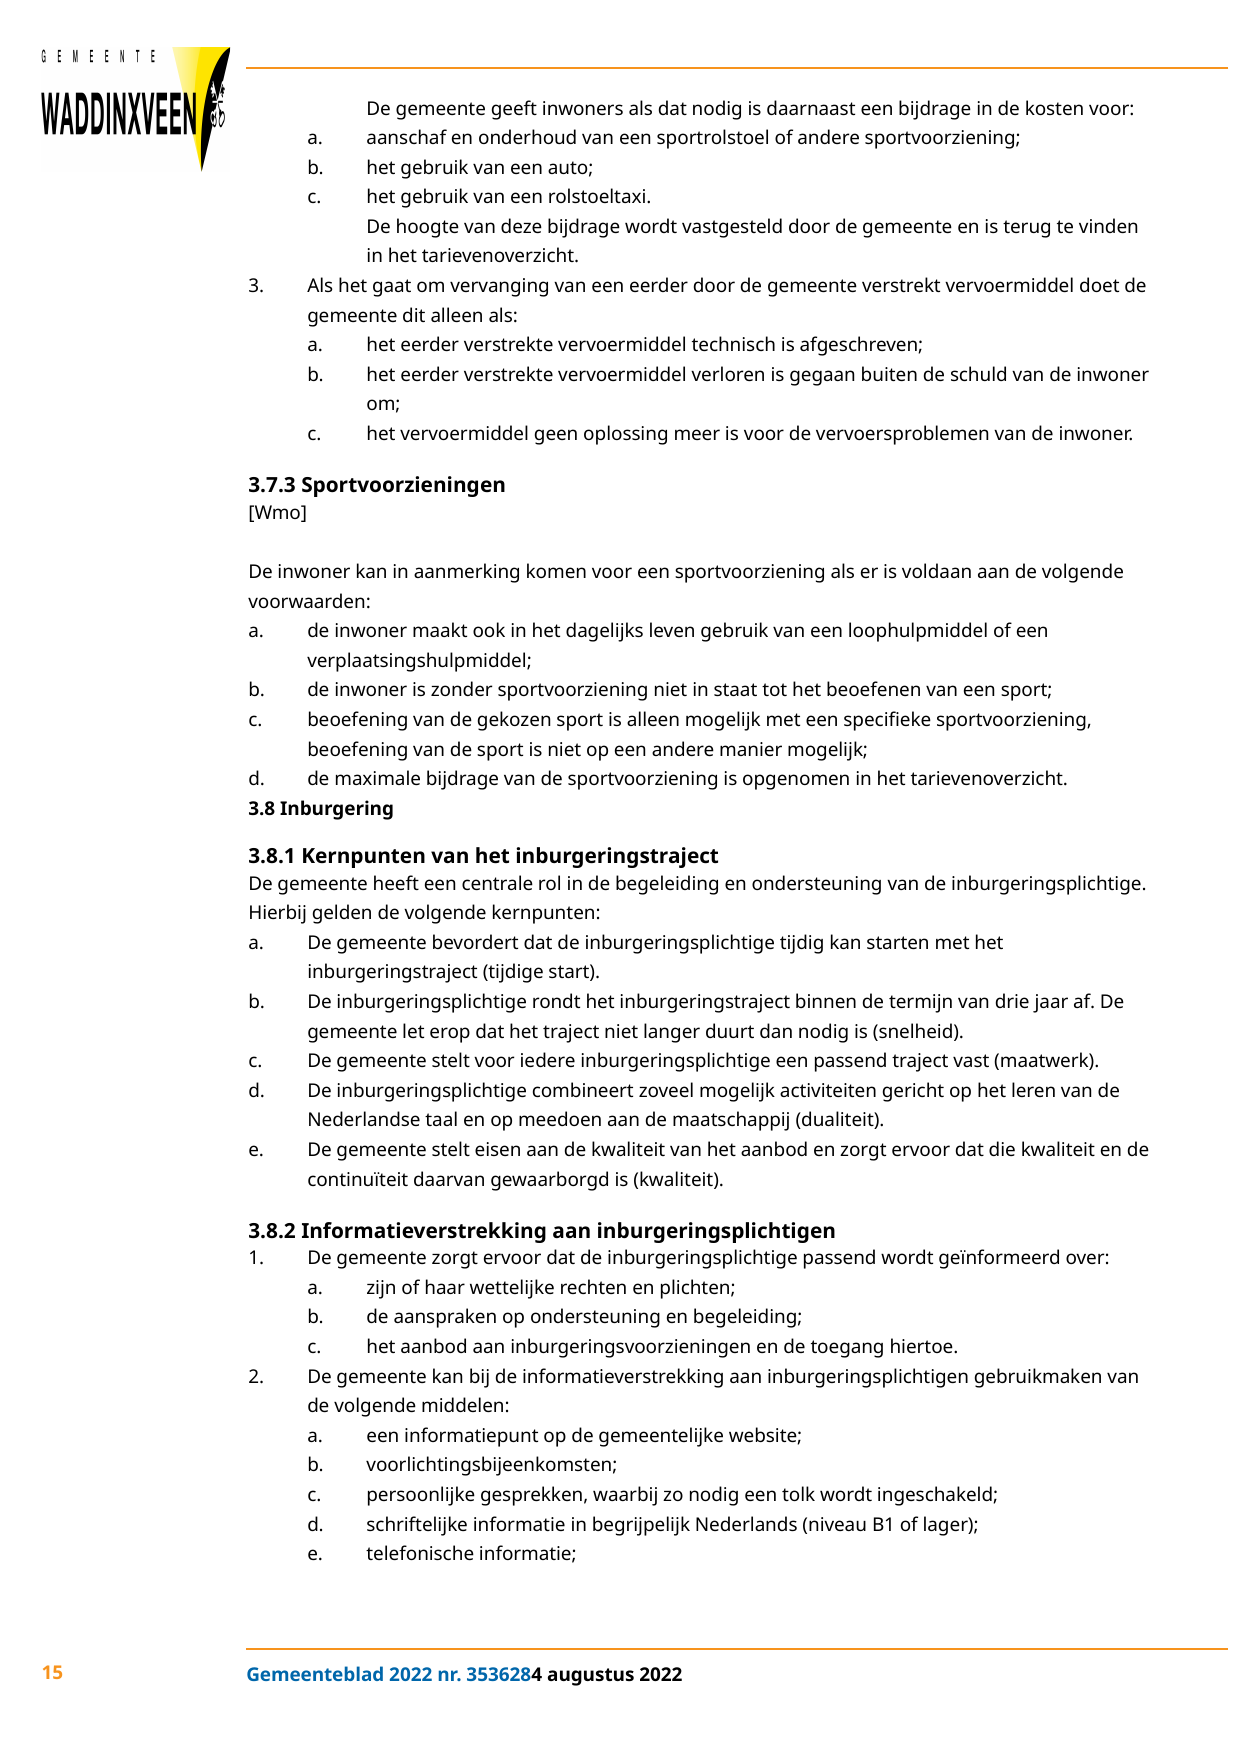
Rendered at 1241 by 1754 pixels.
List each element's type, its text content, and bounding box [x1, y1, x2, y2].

text 3.8.1 Kernpunten van het inburgeringstraject [248, 841, 1152, 870]
text De inwoner kan in aanmerking komen voor een sportvoorziening als er is voldaan aan de volgende voorwaarden: [248, 558, 1152, 613]
list het eerder verstrekte vervoermiddel technisch is afgeschreven; [307, 331, 1152, 357]
text De gemeente heeft een centrale rol in de begeleiding en ondersteuning van de inburgeringsplichtige. Hierbij gelden de volgende kernpunten: [248, 870, 1152, 925]
list schriftelijke informatie in begrijpelijk Nederlands (niveau B1 of lager); [307, 1511, 1152, 1537]
list De inburgeringsplichtige rondt het inburgeringstraject binnen de termijn van drie jaar af. De gemeente let erop dat het traject niet langer duurt dan nodig is (snelheid). [248, 988, 1152, 1043]
list de inwoner is zonder sportvoorziening niet in staat tot het beoefenen van een sport; [248, 677, 1152, 702]
list het gebruik van een rolstoeltaxi. [307, 183, 1152, 209]
list de maximale bijdrage van de sportvoorziening is opgenomen in het tarievenoverzicht. [248, 765, 1152, 791]
list De gemeente geeft inwoners als dat nodig is daarnaast een bijdrage in de kosten voor: [307, 95, 1152, 121]
list De gemeente stelt eisen aan de kwaliteit van het aanbod en zorgt ervoor dat die kwaliteit en de continuïteit daarvan gewaarborgd is (kwaliteit). [248, 1136, 1152, 1191]
list De inburgeringsplichtige combineert zoveel mogelijk activiteiten gericht op het leren van de Nederlandse taal en op meedoen aan de maatschappij (dualiteit). [248, 1077, 1152, 1132]
list het aanbod aan inburgeringsvoorzieningen en de toegang hiertoe. [307, 1333, 1152, 1359]
list persoonlijke gesprekken, waarbij zo nodig een tolk wordt ingeschakeld; [307, 1481, 1152, 1507]
list Als het gaat om vervanging van een eerder door de gemeente verstrekt vervoermiddel doet de gemeente dit alleen als: [248, 272, 1152, 328]
text 3.7.3 Sportvoorzieningen [248, 471, 1152, 499]
list de aanspraken op ondersteuning en begeleiding; [307, 1304, 1152, 1329]
list De gemeente kan bij de informatieverstrekking aan inburgeringsplichtigen gebruikmaken van de volgende middelen: [248, 1363, 1152, 1418]
list zijn of haar wettelijke rechten en plichten; [307, 1274, 1152, 1300]
text 3.8.2 Informatieverstrekking aan inburgeringsplichtigen [248, 1216, 1152, 1244]
text 3.8 Inburgering [248, 795, 1152, 821]
list De hoogte van deze bijdrage wordt vastgesteld door de gemeente en is terug te vinden in het tarievenoverzicht. [307, 213, 1152, 268]
text [Wmo] [248, 499, 1152, 525]
list telefonische informatie; [307, 1540, 1152, 1566]
list het gebruik van een auto; [307, 154, 1152, 180]
list een informatiepunt op de gemeentelijke website; [307, 1422, 1152, 1448]
list De gemeente bevordert dat de inburgeringsplichtige tijdig kan starten met het inburgeringstraject (tijdige start). [248, 929, 1152, 984]
list het eerder verstrekte vervoermiddel verloren is gegaan buiten de schuld van de inwoner om; [307, 361, 1152, 416]
list voorlichtingsbijeenkomsten; [307, 1452, 1152, 1477]
list aanschaf en onderhoud van een sportrolstoel of andere sportvoorziening; [307, 124, 1152, 150]
list De gemeente zorgt ervoor dat de inburgeringsplichtige passend wordt geïnformeerd over: [248, 1244, 1152, 1270]
list de inwoner maakt ook in het dagelijks leven gebruik van een loophulpmiddel of een verplaatsingshulpmiddel; [248, 617, 1152, 673]
list beoefening van de gekozen sport is alleen mogelijk met een specifieke sportvoorziening, beoefening van de sport is niet op een andere manier mogelijk; [248, 706, 1152, 761]
list het vervoermiddel geen oplossing meer is voor de vervoersproblemen van de inwoner. [307, 420, 1152, 446]
list De gemeente stelt voor iedere inburgeringsplichtige een passend traject vast (maatwerk). [248, 1047, 1152, 1073]
picture [41, 47, 231, 172]
